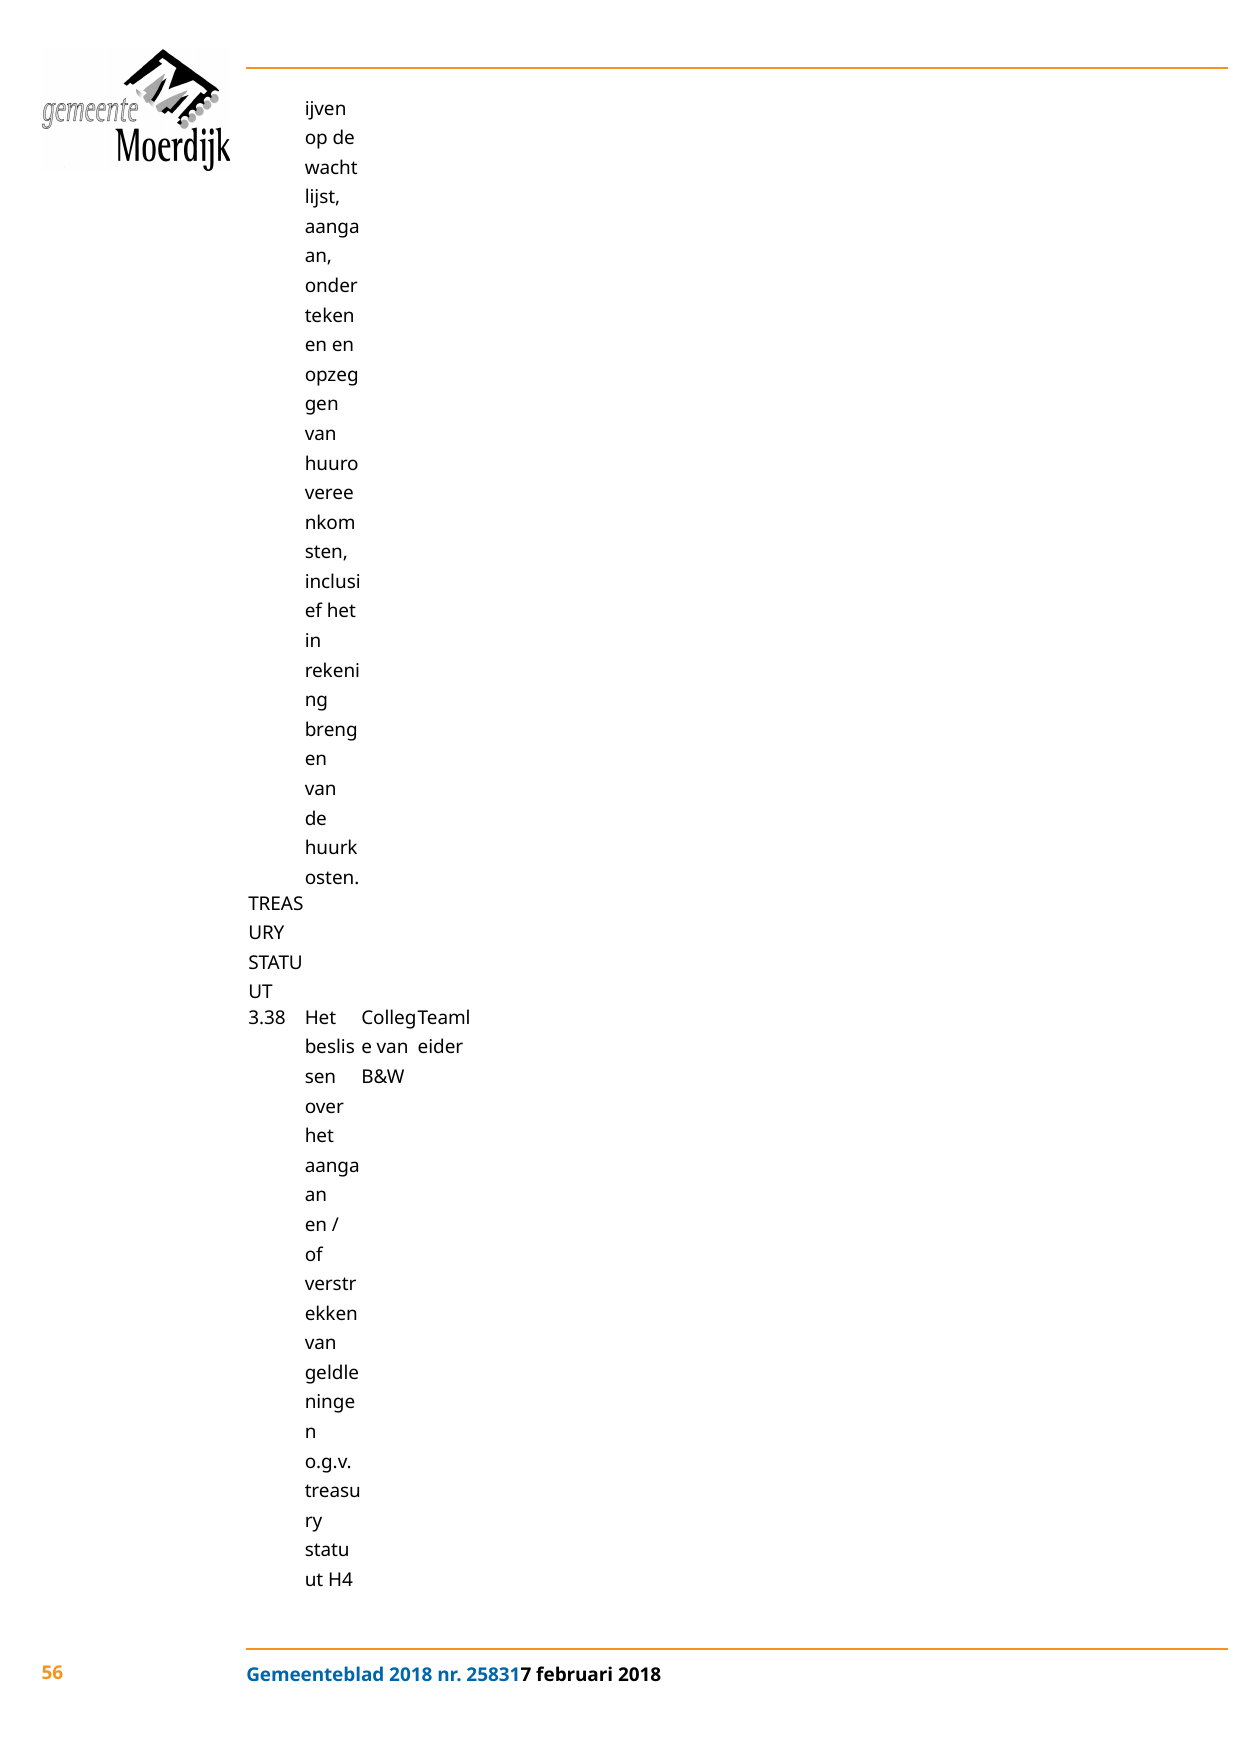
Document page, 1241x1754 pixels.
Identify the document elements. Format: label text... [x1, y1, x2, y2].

table_cell Het beslissen over het aangaan en / of verstrekken van geldleningen o.g.v. treasury statuut H4 [305, 1004, 361, 1592]
table_cell TREASURY STATUUT [248, 890, 304, 1004]
table_cell [474, 1004, 530, 1592]
table_cell ijven op de wachtlijst, aangaan, ondertekenen en opzeggen van huurovereenkomsten, inclusief het in rekening brengen van de huurkosten. [305, 95, 361, 890]
table_cell [418, 95, 474, 890]
table_cell [530, 95, 587, 890]
table_cell [474, 95, 530, 890]
picture [41, 47, 231, 172]
table_cell Teamleider [418, 1004, 474, 1592]
table_cell [361, 95, 417, 890]
table_cell [248, 95, 304, 890]
table_cell College van B&W [361, 1004, 417, 1592]
table_cell 3.38 [248, 1004, 304, 1592]
